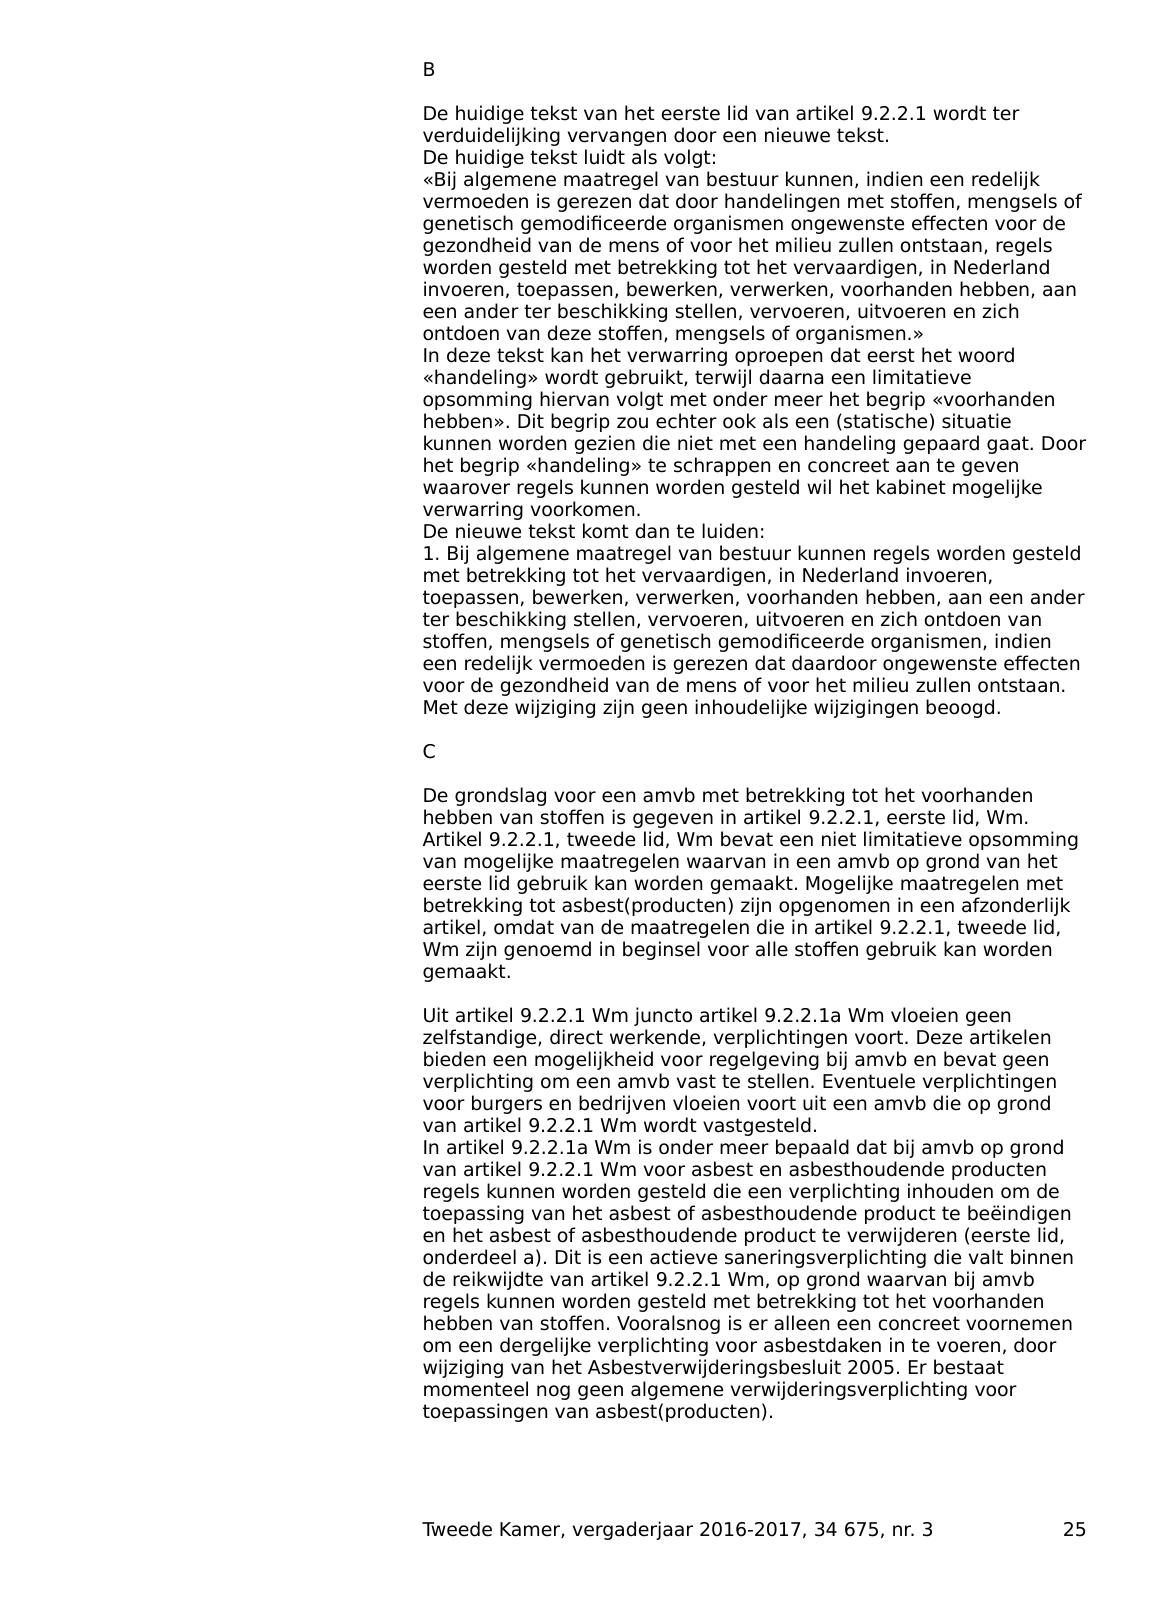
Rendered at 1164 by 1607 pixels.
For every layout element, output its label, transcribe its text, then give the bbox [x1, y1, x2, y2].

text «Bij algemene maatregel van bestuur kunnen, indien een redelijk vermoeden is gerezen dat door handelingen met stoffen, mengsels of genetisch gemodificeerde organismen ongewenste effecten voor de gezondheid van de mens of voor het milieu zullen ontstaan, regels worden gesteld met betrekking tot het vervaardigen, in Nederland invoeren, toepassen, bewerken, verwerken, voorhanden hebben, aan een ander ter beschikking stellen, vervoeren, uitvoeren en zich ontdoen van deze stoffen, mengsels of organismen.» [422, 169, 1087, 345]
text De grondslag voor een amvb met betrekking tot het voorhanden hebben van stoffen is gegeven in artikel 9.2.2.1, eerste lid, Wm. Artikel 9.2.2.1, tweede lid, Wm bevat een niet limitatieve opsomming van mogelijke maatregelen waarvan in een amvb op grond van het eerste lid gebruik kan worden gemaakt. Mogelijke maatregelen met betrekking tot asbest(producten) zijn opgenomen in een afzonderlijk artikel, omdat van de maatregelen die in artikel 9.2.2.1, tweede lid, Wm zijn genoemd in beginsel voor alle stoffen gebruik kan worden gemaakt. [422, 785, 1087, 983]
text 1. Bij algemene maatregel van bestuur kunnen regels worden gesteld met betrekking tot het vervaardigen, in Nederland invoeren, toepassen, bewerken, verwerken, voorhanden hebben, aan een ander ter beschikking stellen, vervoeren, uitvoeren en zich ontdoen van stoffen, mengsels of genetisch gemodificeerde organismen, indien een redelijk vermoeden is gerezen dat daardoor ongewenste effecten voor de gezondheid van de mens of voor het milieu zullen ontstaan. [422, 543, 1087, 697]
text De huidige tekst van het eerste lid van artikel 9.2.2.1 wordt ter verduidelijking vervangen door een nieuwe tekst. [422, 103, 1087, 147]
subtitle C [422, 741, 1087, 763]
text In deze tekst kan het verwarring oproepen dat eerst het woord «handeling» wordt gebruikt, terwijl daarna een limitatieve opsomming hiervan volgt met onder meer het begrip «voorhanden hebben». Dit begrip zou echter ook als een (statische) situatie kunnen worden gezien die niet met een handeling gepaard gaat. Door het begrip «handeling» te schrappen en concreet aan te geven waarover regels kunnen worden gesteld wil het kabinet mogelijke verwarring voorkomen. [422, 345, 1087, 521]
text De nieuwe tekst komt dan te luiden: [422, 521, 1087, 543]
subtitle B [422, 59, 1087, 81]
text In artikel 9.2.2.1a Wm is onder meer bepaald dat bij amvb op grond van artikel 9.2.2.1 Wm voor asbest en asbesthoudende producten regels kunnen worden gesteld die een verplichting inhouden om de toepassing van het asbest of asbesthoudende product te beëindigen en het asbest of asbesthoudende product te verwijderen (eerste lid, onderdeel a). Dit is een actieve saneringsverplichting die valt binnen de reikwijdte van artikel 9.2.2.1 Wm, op grond waarvan bij amvb regels kunnen worden gesteld met betrekking tot het voorhanden hebben van stoffen. Vooralsnog is er alleen een concreet voornemen om een dergelijke verplichting voor asbestdaken in te voeren, door wijziging van het Asbestverwijderingsbesluit 2005. Er bestaat momenteel nog geen algemene verwijderingsverplichting voor toepassingen van asbest(producten). [422, 1137, 1087, 1423]
text De huidige tekst luidt als volgt: [422, 147, 1087, 169]
text Met deze wijziging zijn geen inhoudelijke wijzigingen beoogd. [422, 697, 1087, 719]
text Uit artikel 9.2.2.1 Wm juncto artikel 9.2.2.1a Wm vloeien geen zelfstandige, direct werkende, verplichtingen voort. Deze artikelen bieden een mogelijkheid voor regelgeving bij amvb en bevat geen verplichting om een amvb vast te stellen. Eventuele verplichtingen voor burgers en bedrijven vloeien voort uit een amvb die op grond van artikel 9.2.2.1 Wm wordt vastgesteld. [422, 1005, 1087, 1137]
